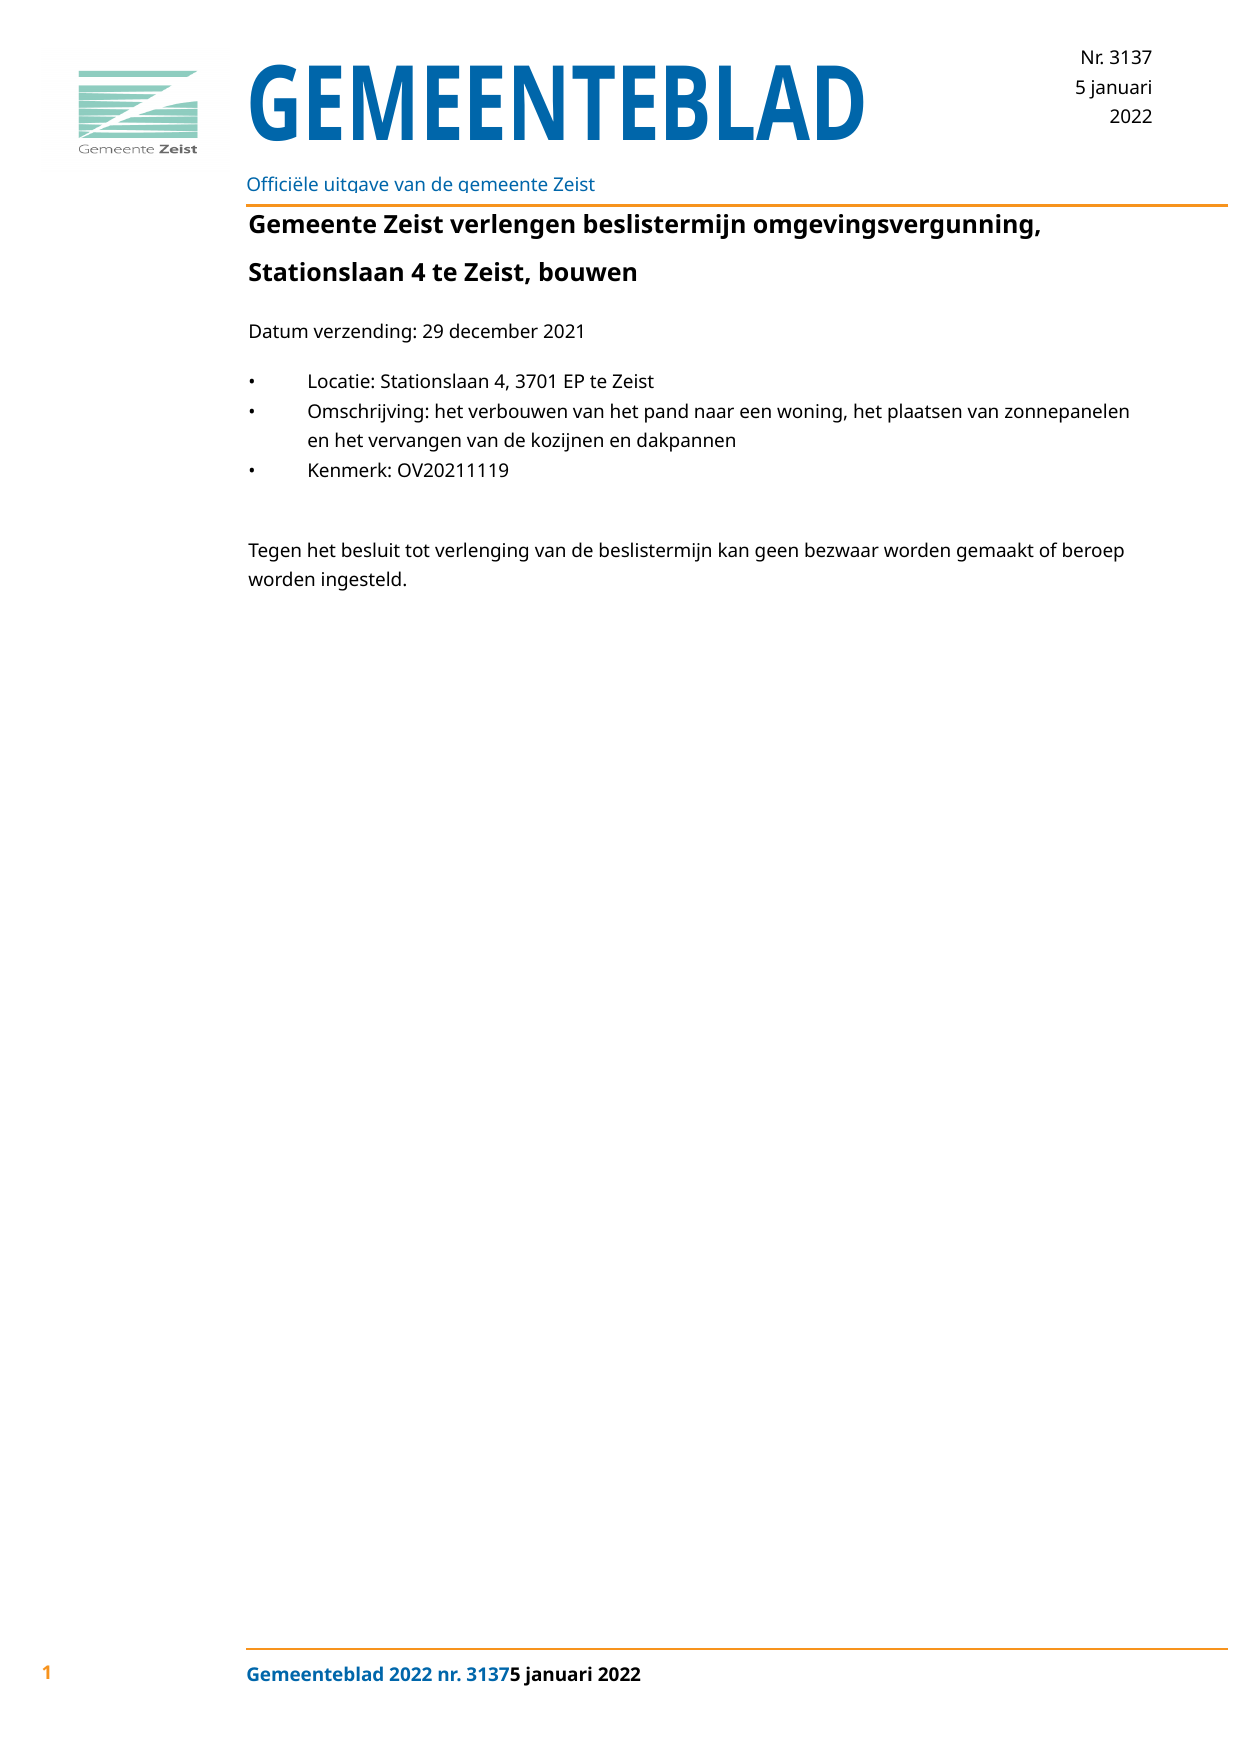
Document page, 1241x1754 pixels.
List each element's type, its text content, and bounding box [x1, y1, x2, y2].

list Omschrijving: het verbouwen van het pand naar een woning, het plaatsen van zonnepanelen en het vervangen van de kozijnen en dakpannen [248, 398, 1152, 453]
text Datum verzending: 29 december 2021 [248, 318, 1152, 344]
text Gemeente Zeist verlengen beslistermijn omgevingsvergunning, Stationslaan 4 te Zeist, bouwen [248, 207, 1152, 288]
list Kenmerk: OV20211119 [248, 457, 1152, 483]
list Locatie: Stationslaan 4, 3701 EP te Zeist [248, 368, 1152, 394]
text Tegen het besluit tot verlenging van de beslistermijn kan geen bezwaar worden gemaakt of beroep worden ingesteld. [248, 537, 1152, 592]
picture [41, 47, 231, 172]
